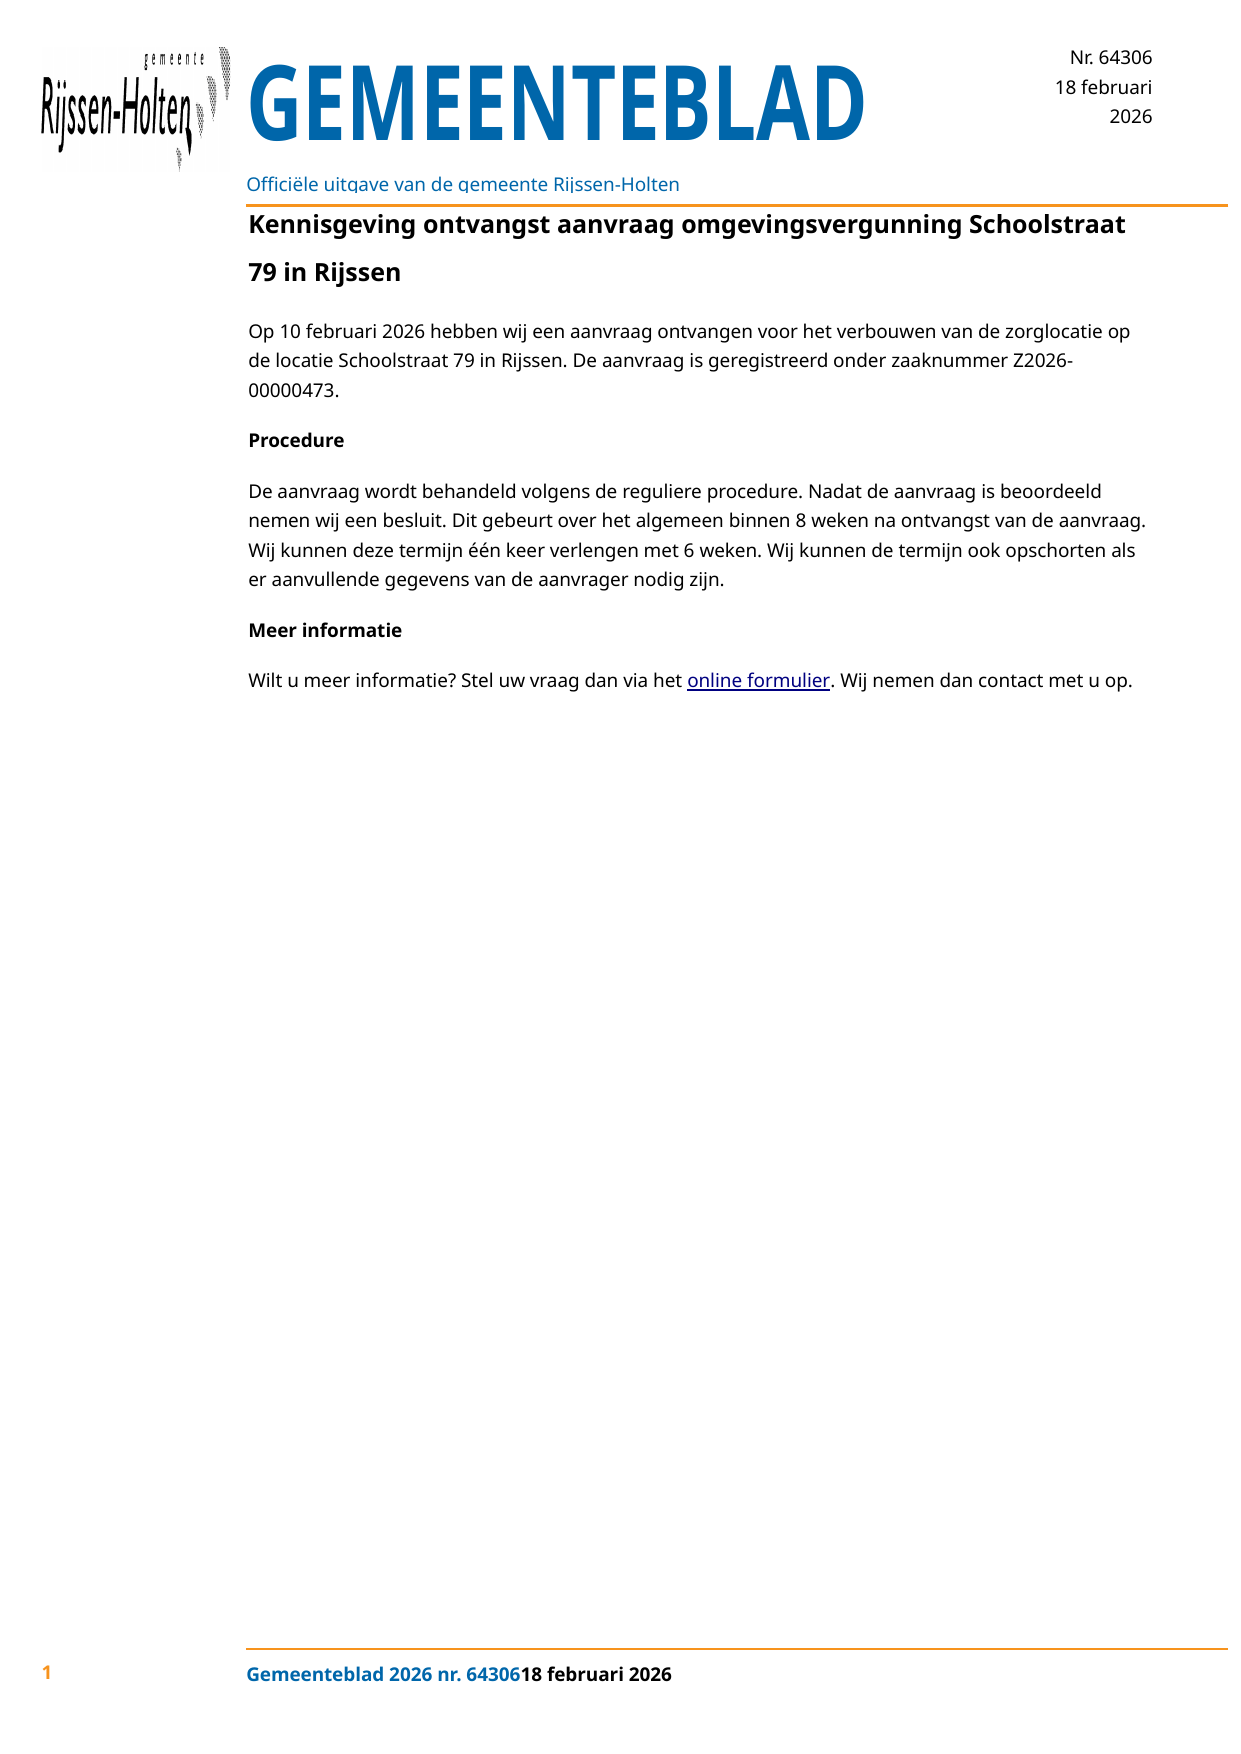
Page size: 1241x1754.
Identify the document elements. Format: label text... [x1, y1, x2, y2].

text Kennisgeving ontvangst aanvraag omgevingsvergunning Schoolstraat 79 in Rijssen [248, 207, 1152, 288]
text Meer informatie [248, 617, 1152, 643]
text Wilt u meer informatie? Stel uw vraag dan via het online formulier. Wij nemen dan contact met u op. [248, 667, 1152, 693]
text De aanvraag wordt behandeld volgens de reguliere procedure. Nadat de aanvraag is beoordeeld nemen wij een besluit. Dit gebeurt over het algemeen binnen 8 weken na ontvangst van de aanvraag. Wij kunnen deze termijn één keer verlengen met 6 weken. Wij kunnen de termijn ook opschorten als er aanvullende gegevens van de aanvrager nodig zijn. [248, 478, 1152, 592]
text Op 10 februari 2026 hebben wij een aanvraag ontvangen voor het verbouwen van de zorglocatie op de locatie Schoolstraat 79 in Rijssen. De aanvraag is geregistreerd onder zaaknummer Z2026-00000473. [248, 318, 1152, 403]
text Procedure [248, 427, 1152, 453]
picture [41, 47, 231, 172]
